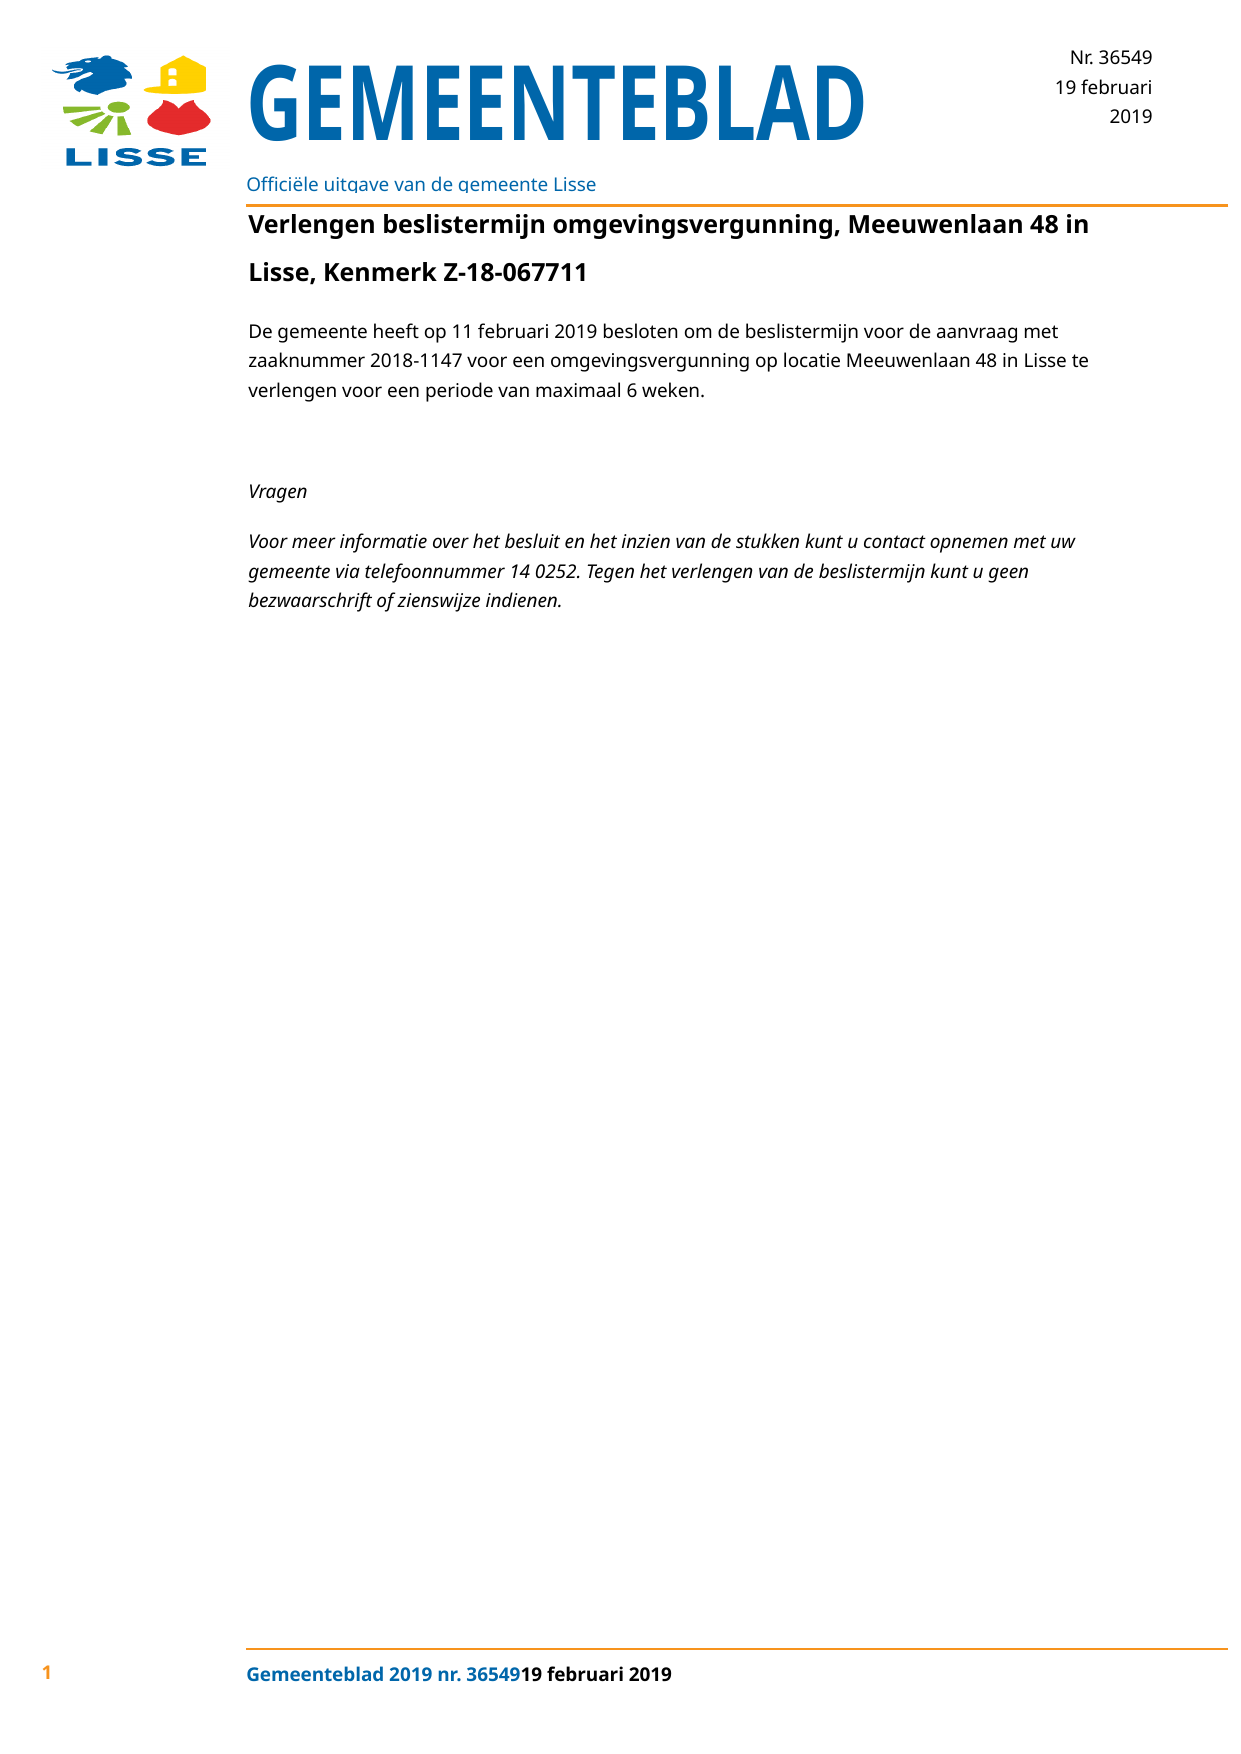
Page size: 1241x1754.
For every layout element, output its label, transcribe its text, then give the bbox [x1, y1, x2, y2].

text Verlengen beslistermijn omgevingsvergunning, Meeuwenlaan 48 in Lisse, Kenmerk Z-18-067711 [248, 207, 1152, 288]
text De gemeente heeft op 11 februari 2019 besloten om de beslistermijn voor de aanvraag met zaaknummer 2018-1147 voor een omgevingsvergunning op locatie Meeuwenlaan 48 in Lisse te verlengen voor een periode van maximaal 6 weken. [248, 318, 1152, 403]
text Voor meer informatie over het besluit en het inzien van de stukken kunt u contact opnemen met uw gemeente via telefoonnummer 14 0252. Tegen het verlengen van de beslistermijn kunt u geen bezwaarschrift of zienswijze indienen. [248, 528, 1152, 613]
picture [41, 47, 231, 172]
text Vragen [248, 478, 1152, 504]
